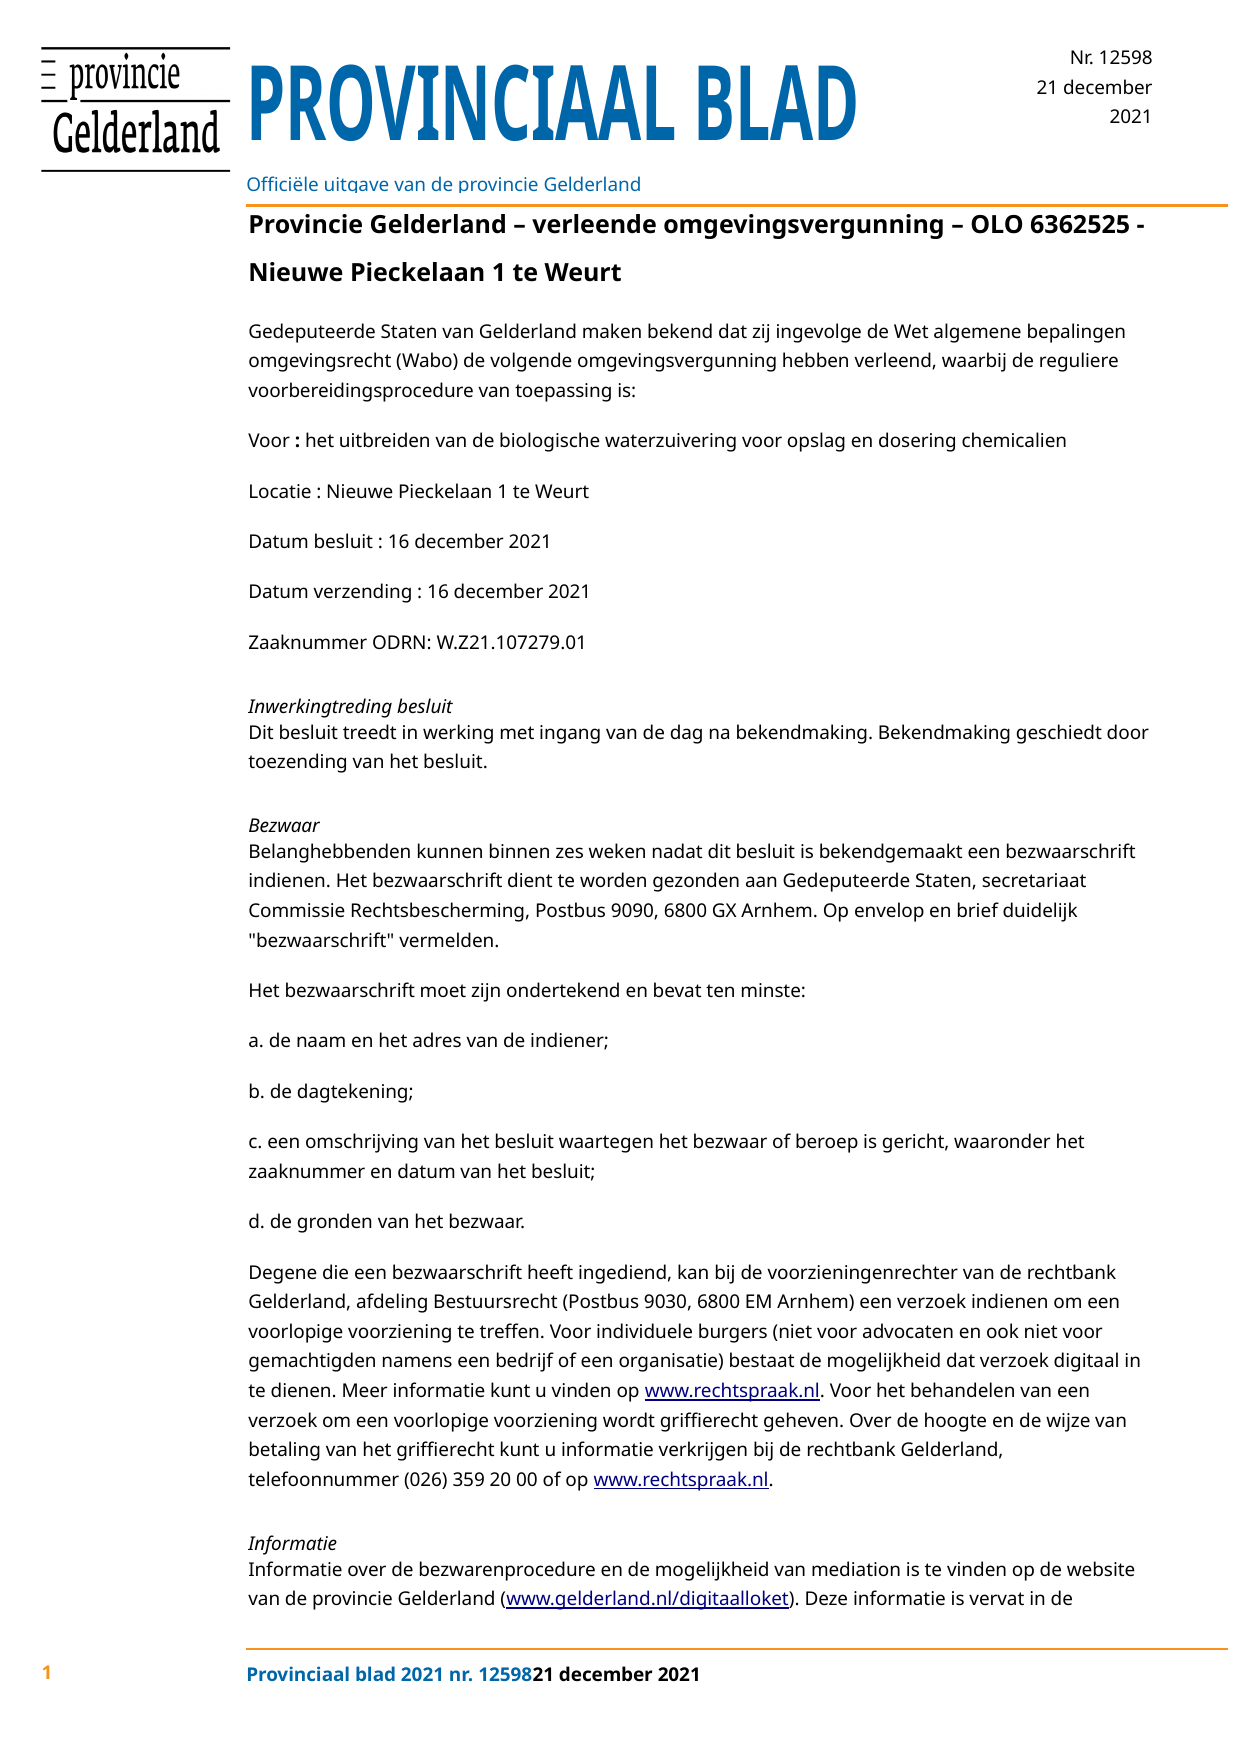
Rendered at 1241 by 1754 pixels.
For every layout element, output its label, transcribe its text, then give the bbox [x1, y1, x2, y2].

text Degene die een bezwaarschrift heeft ingediend, kan bij de voorzieningenrechter van de rechtbank Gelderland, afdeling Bestuursrecht (Postbus 9030, 6800 EM Arnhem) een verzoek indienen om een voorlopige voorziening te treffen. Voor individuele burgers (niet voor advocaten en ook niet voor gemachtigden namens een bedrijf of een organisatie) bestaat de mogelijkheid dat verzoek digitaal in te dienen. Meer informatie kunt u vinden op www.rechtspraak.nl. Voor het behandelen van een verzoek om een voorlopige voorziening wordt griffierecht geheven. Over de hoogte en de wijze van betaling van het griffierecht kunt u informatie verkrijgen bij de rechtbank Gelderland, telefoonnummer (026) 359 20 00 of op www.rechtspraak.nl. [248, 1259, 1152, 1492]
text Voor : het uitbreiden van de biologische waterzuivering voor opslag en dosering chemicalien [248, 427, 1152, 453]
text a. de naam en het adres van de indiener; [248, 1028, 1152, 1053]
text c. een omschrijving van het besluit waartegen het bezwaar of beroep is gericht, waaronder het zaaknummer en datum van het besluit; [248, 1128, 1152, 1184]
text Gedeputeerde Staten van Gelderland maken bekend dat zij ingevolge de Wet algemene bepalingen omgevingsrecht (Wabo) de volgende omgevingsvergunning hebben verleend, waarbij de reguliere voorbereidingsprocedure van toepassing is: [248, 318, 1152, 403]
text Bezwaar [248, 812, 1152, 838]
text Inwerkingtreding besluit [248, 693, 1152, 719]
text Datum besluit : 16 december 2021 [248, 528, 1152, 554]
text Informatie over de bezwarenprocedure en de mogelijkheid van mediation is te vinden op de website van de provincie Gelderland (www.gelderland.nl/digitaalloket). Deze informatie is vervat in de [248, 1556, 1152, 1611]
text Belanghebbenden kunnen binnen zes weken nadat dit besluit is bekendgemaakt een bezwaarschrift indienen. Het bezwaarschrift dient te worden gezonden aan Gedeputeerde Staten, secretariaat Commissie Rechtsbescherming, Postbus 9090, 6800 GX Arnhem. Op envelop en brief duidelijk "bezwaarschrift" vermelden. [248, 838, 1152, 953]
picture [41, 47, 231, 172]
text Locatie : Nieuwe Pieckelaan 1 te Weurt [248, 478, 1152, 504]
text Provincie Gelderland – verleende omgevingsvergunning – OLO 6362525 - Nieuwe Pieckelaan 1 te Weurt [248, 207, 1152, 288]
text Zaaknummer ODRN: W.Z21.107279.01 [248, 629, 1152, 655]
text Datum verzending : 16 december 2021 [248, 579, 1152, 604]
text Dit besluit treedt in werking met ingang van de dag na bekendmaking. Bekendmaking geschiedt door toezending van het besluit. [248, 719, 1152, 774]
text Het bezwaarschrift moet zijn ondertekend en bevat ten minste: [248, 977, 1152, 1003]
text d. de gronden van het bezwaar. [248, 1208, 1152, 1234]
text b. de dagtekening; [248, 1078, 1152, 1104]
text Informatie [248, 1530, 1152, 1556]
